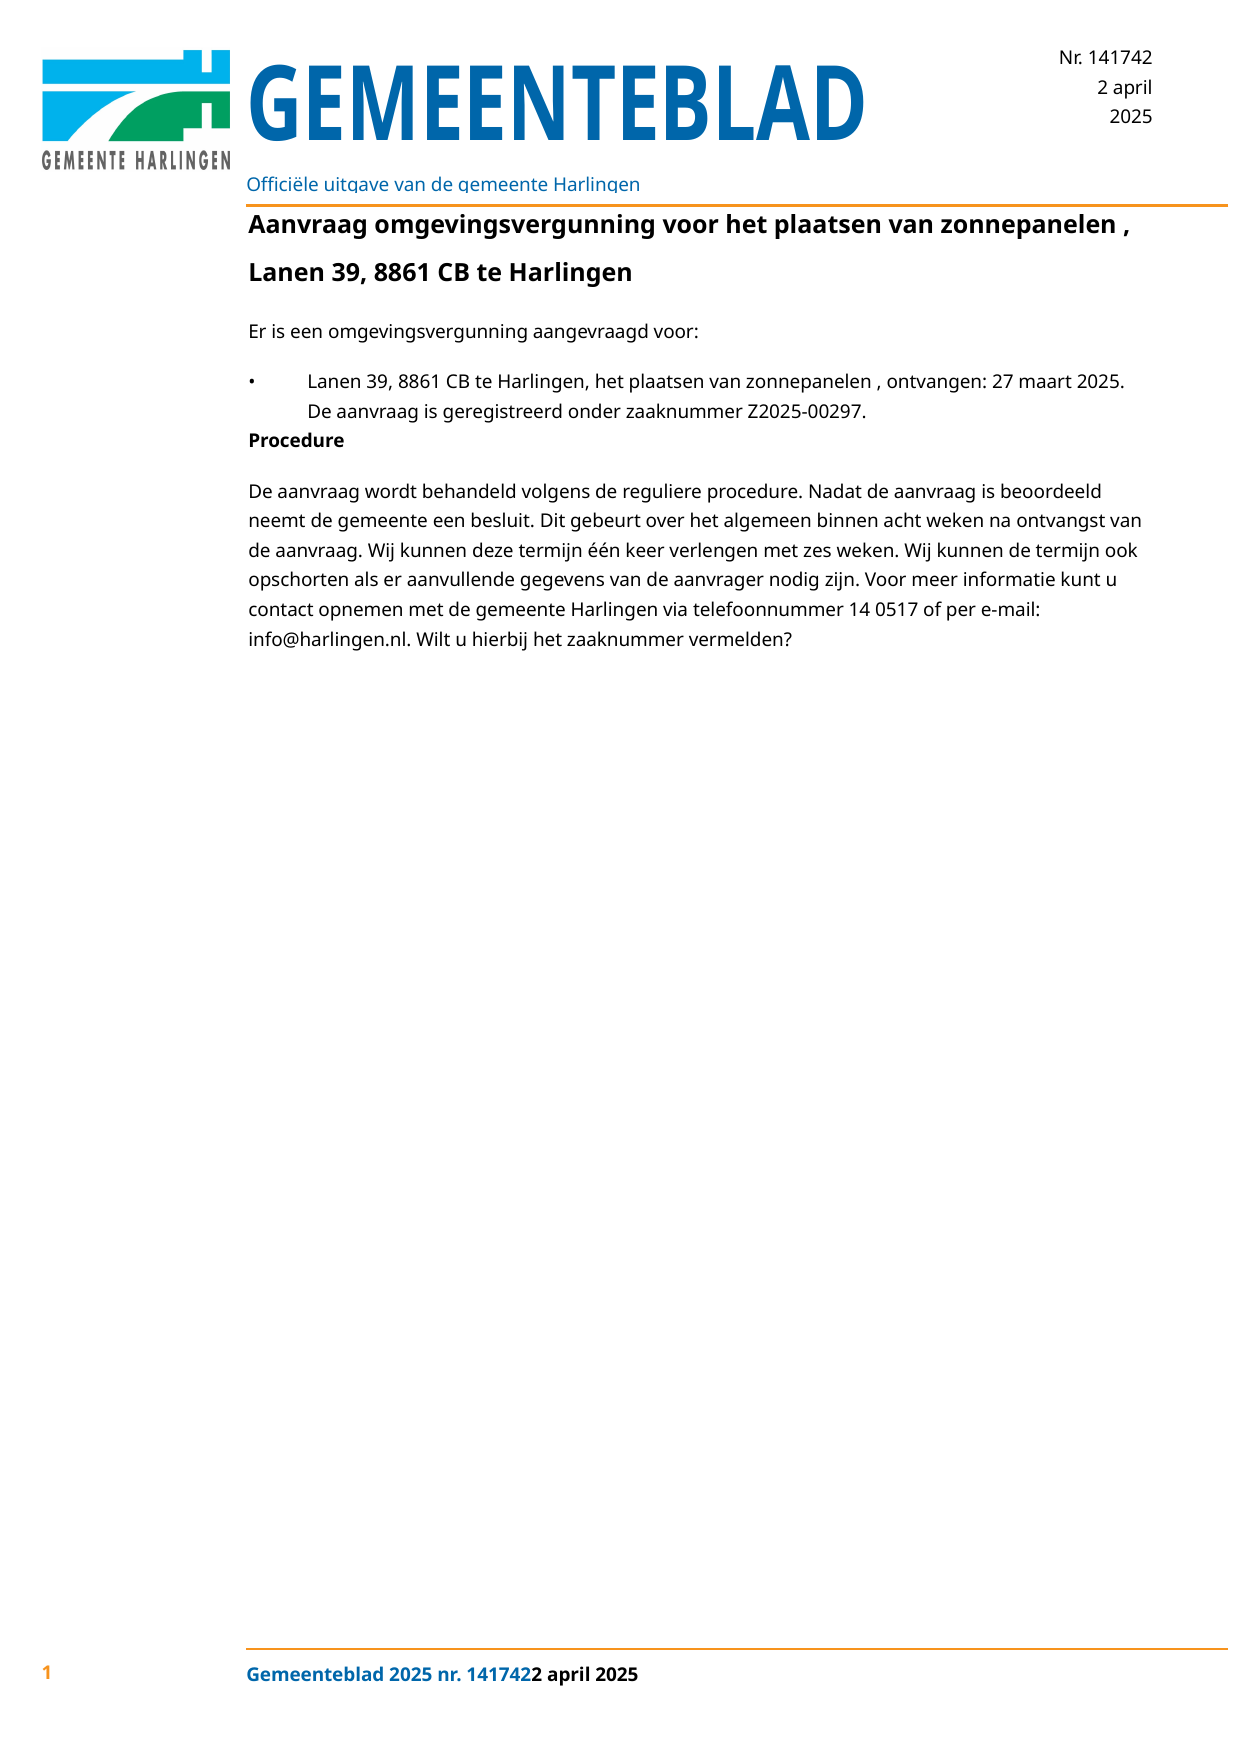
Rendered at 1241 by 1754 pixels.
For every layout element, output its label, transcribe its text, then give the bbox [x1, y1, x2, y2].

text De aanvraag wordt behandeld volgens de reguliere procedure. Nadat de aanvraag is beoordeeld neemt de gemeente een besluit. Dit gebeurt over het algemeen binnen acht weken na ontvangst van de aanvraag. Wij kunnen deze termijn één keer verlengen met zes weken. Wij kunnen de termijn ook opschorten als er aanvullende gegevens van de aanvrager nodig zijn. Voor meer informatie kunt u contact opnemen met de gemeente Harlingen via telefoonnummer 14 0517 of per e-mail: info@harlingen.nl. Wilt u hierbij het zaaknummer vermelden? [248, 478, 1152, 652]
text Procedure [248, 427, 1152, 453]
text Aanvraag omgevingsvergunning voor het plaatsen van zonnepanelen , Lanen 39, 8861 CB te Harlingen [248, 207, 1152, 288]
picture [41, 47, 231, 172]
text Er is een omgevingsvergunning aangevraagd voor: [248, 318, 1152, 344]
list Lanen 39, 8861 CB te Harlingen, het plaatsen van zonnepanelen , ontvangen: 27 maart 2025. De aanvraag is geregistreerd onder zaaknummer Z2025-00297. [248, 368, 1152, 424]
